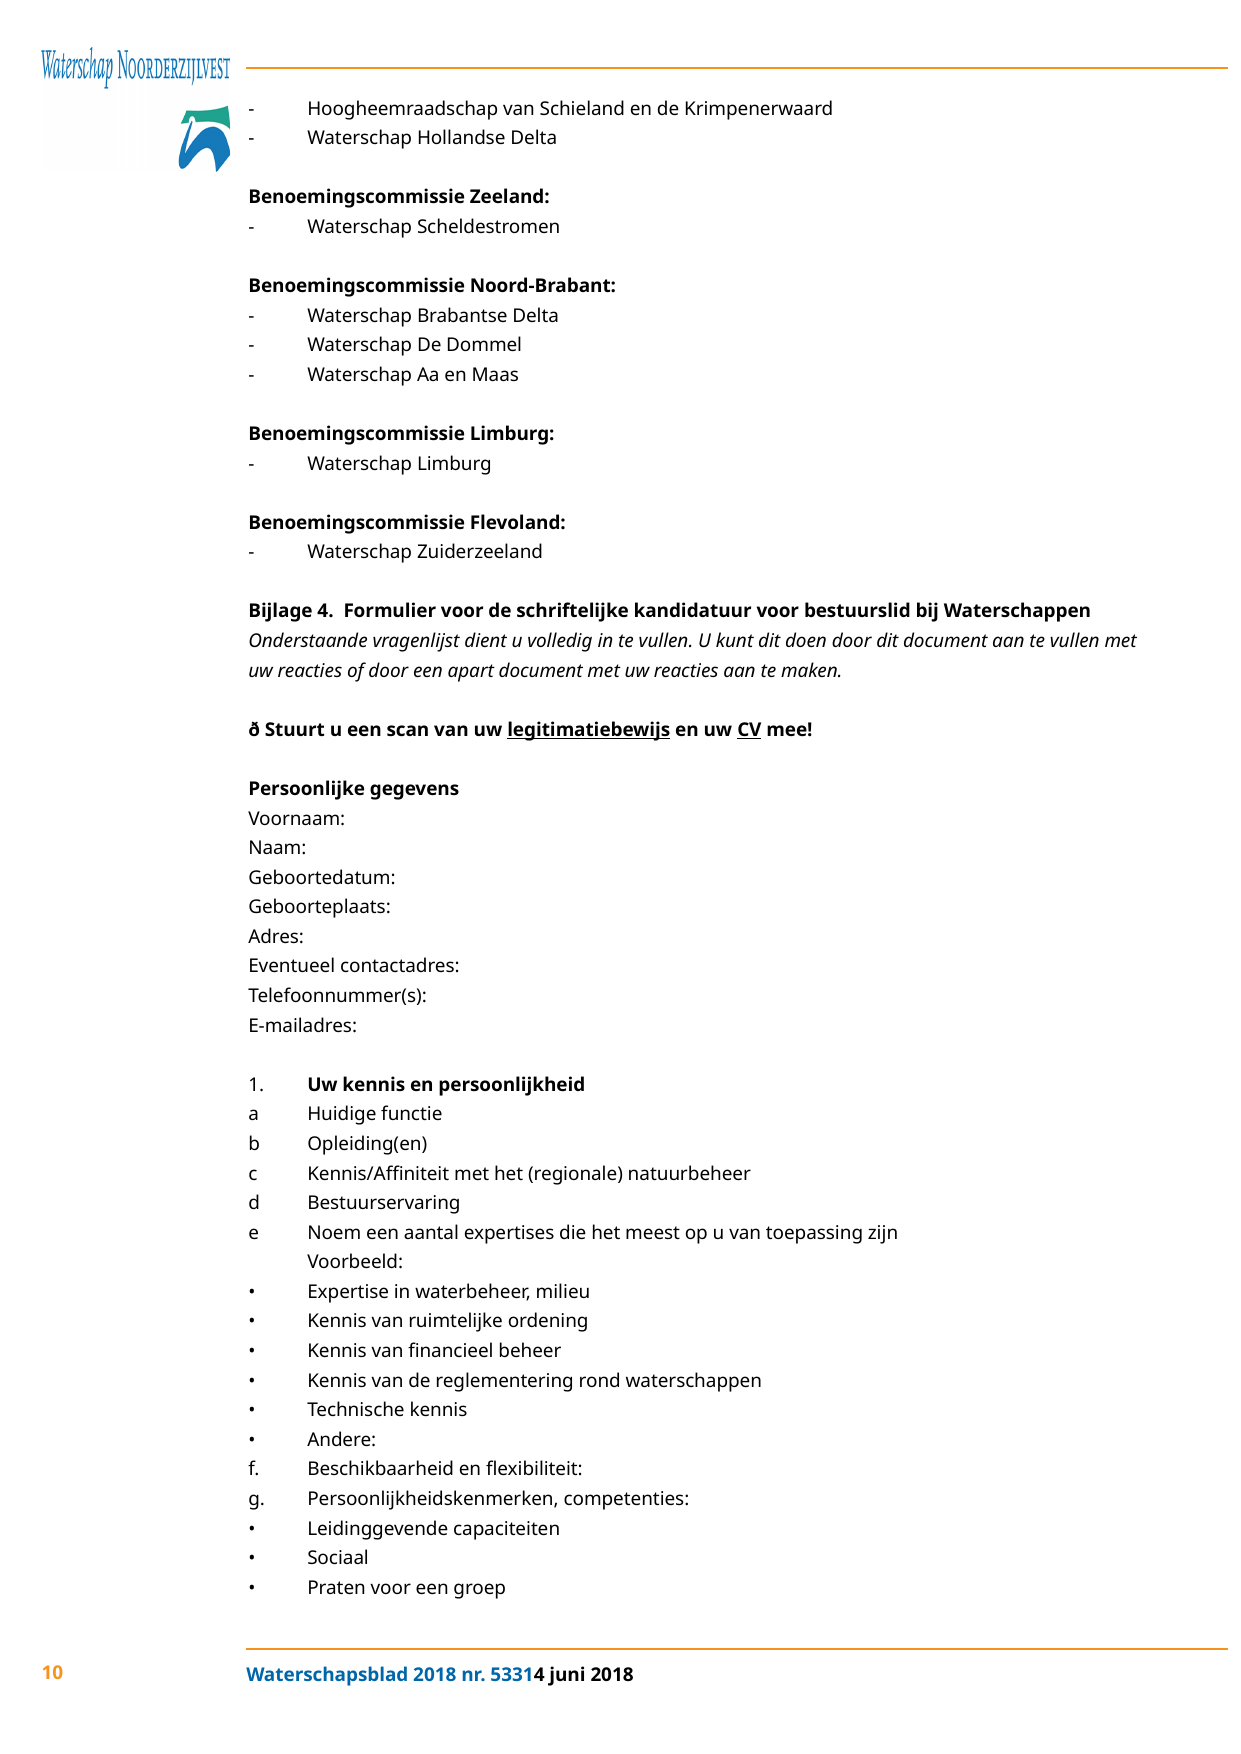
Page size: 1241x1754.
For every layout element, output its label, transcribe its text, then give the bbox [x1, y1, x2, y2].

list Opleiding(en) [248, 1130, 1152, 1156]
text ð Stuurt u een scan van uw legitimatiebewijs en uw CV mee! [248, 716, 1152, 742]
list Technische kennis [248, 1396, 1152, 1422]
list Kennis van de reglementering rond waterschappen [248, 1367, 1152, 1393]
list Sociaal [248, 1544, 1152, 1570]
list Uw kennis en persoonlijkheid [248, 1071, 1152, 1097]
list Waterschap Hollandse Delta [248, 124, 1152, 150]
list Voorbeeld: [248, 1248, 1152, 1274]
list Beschikbaarheid en flexibiliteit: [248, 1456, 1152, 1481]
list Waterschap Limburg [248, 450, 1152, 476]
list Praten voor een groep [248, 1574, 1152, 1600]
text Geboortedatum: [248, 864, 1152, 890]
list Waterschap Scheldestromen [248, 213, 1152, 239]
text Benoemingscommissie Limburg: [248, 420, 1152, 446]
text Eventueel contactadres: [248, 953, 1152, 978]
text Naam: [248, 834, 1152, 860]
text Adres: [248, 923, 1152, 949]
list Persoonlijkheidskenmerken, competenties: [248, 1485, 1152, 1511]
text Onderstaande vragenlijst dient u volledig in te vullen. U kunt dit doen door dit document aan te vullen met uw reacties of door een apart document met uw reacties aan te maken. [248, 627, 1152, 683]
list Hoogheemraadschap van Schieland en de Krimpenerwaard [248, 95, 1152, 121]
text E-mailadres: [248, 1012, 1152, 1038]
text Benoemingscommissie Zeeland: [248, 183, 1152, 209]
list Waterschap De Dommel [248, 331, 1152, 357]
text Bijlage 4. Formulier voor de schriftelijke kandidatuur voor bestuurslid bij Waterschappen [248, 598, 1152, 623]
list Noem een aantal expertises die het meest op u van toepassing zijn [248, 1219, 1152, 1245]
list Waterschap Brabantse Delta [248, 302, 1152, 328]
list Kennis van ruimtelijke ordening [248, 1308, 1152, 1333]
list Kennis van financieel beheer [248, 1337, 1152, 1363]
list Kennis/Affiniteit met het (regionale) natuurbeheer [248, 1160, 1152, 1186]
text Voornaam: [248, 805, 1152, 831]
list Bestuurservaring [248, 1189, 1152, 1215]
list Waterschap Aa en Maas [248, 361, 1152, 387]
picture [41, 47, 231, 172]
list Andere: [248, 1426, 1152, 1452]
list Leidinggevende capaciteiten [248, 1515, 1152, 1541]
list Huidige functie [248, 1101, 1152, 1126]
list Expertise in waterbeheer, milieu [248, 1278, 1152, 1304]
text Benoemingscommissie Noord-Brabant: [248, 272, 1152, 298]
list Waterschap Zuiderzeeland [248, 538, 1152, 564]
text Geboorteplaats: [248, 893, 1152, 919]
text Telefoonnummer(s): [248, 982, 1152, 1008]
text Benoemingscommissie Flevoland: [248, 509, 1152, 535]
text Persoonlijke gegevens [248, 775, 1152, 801]
